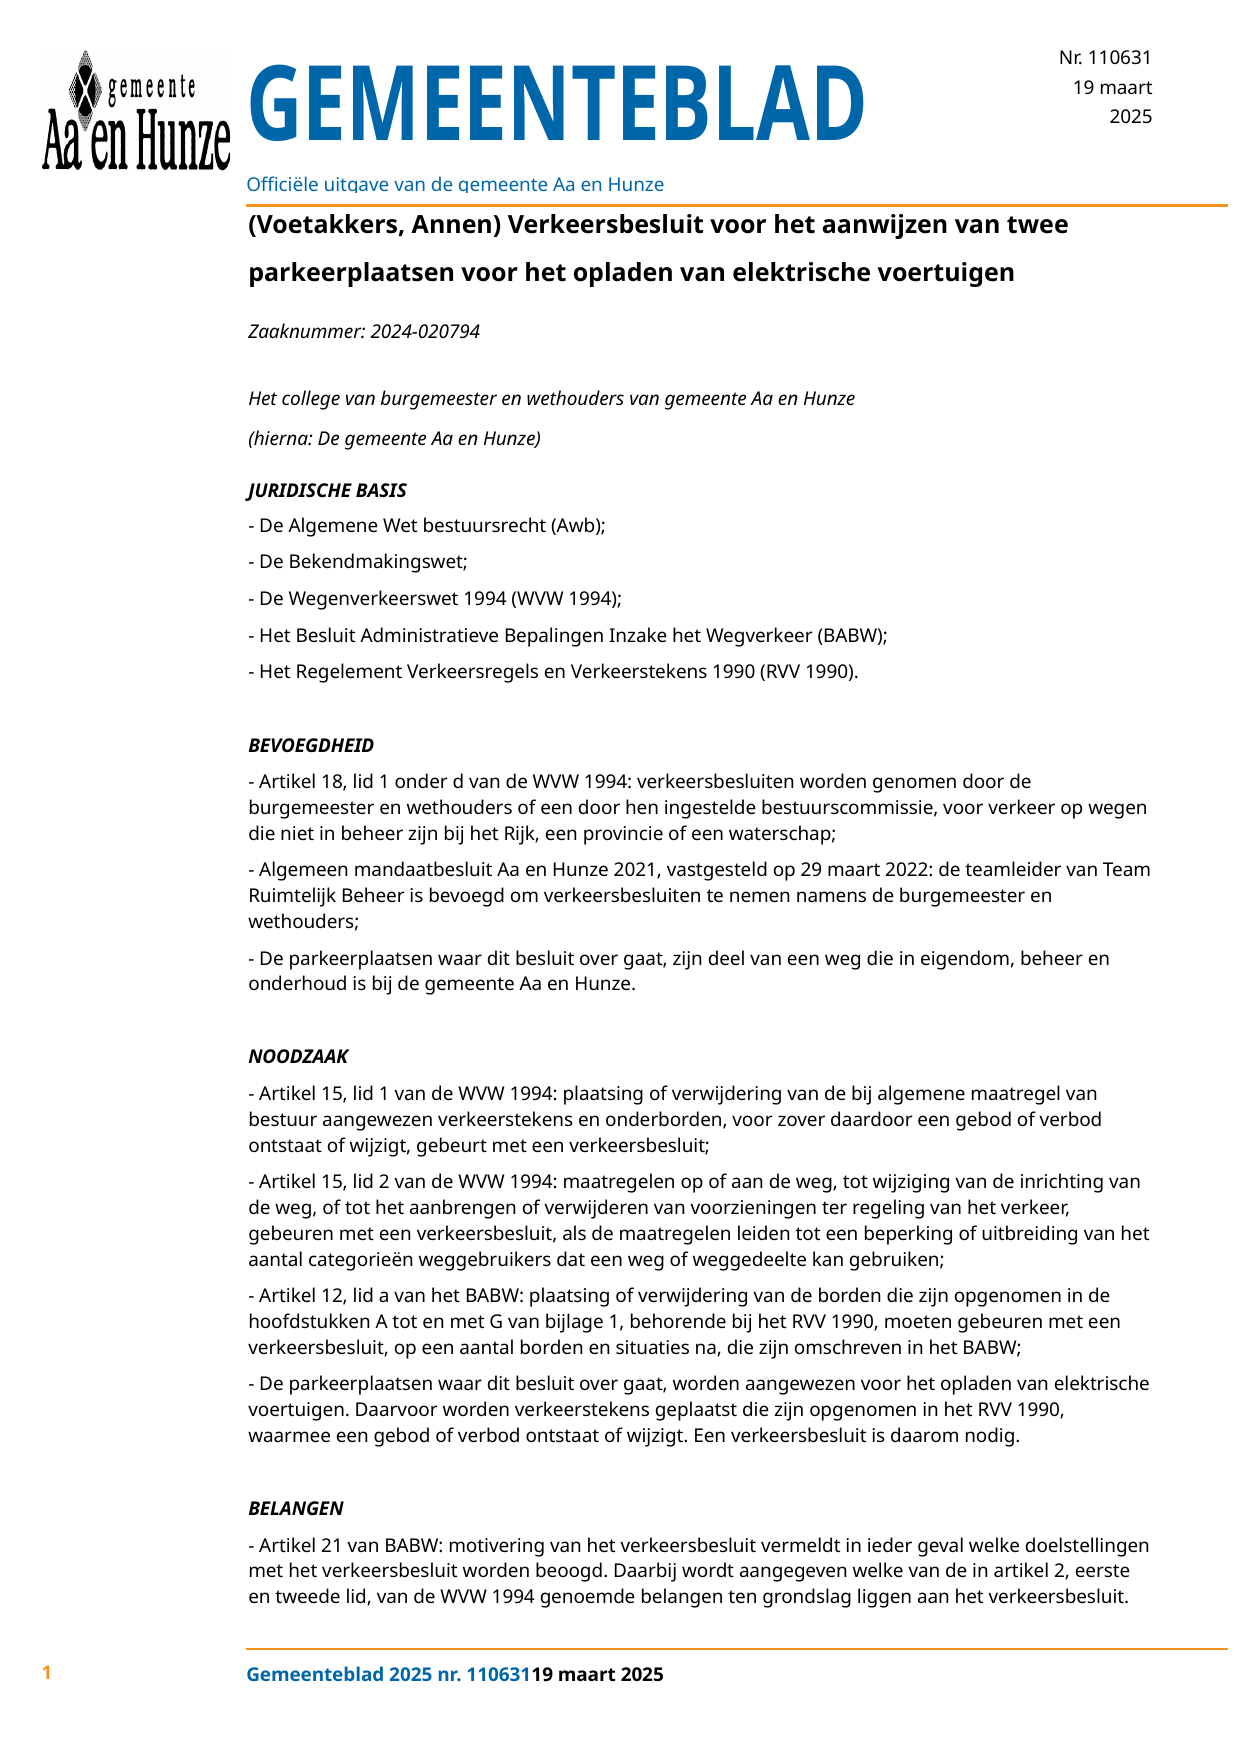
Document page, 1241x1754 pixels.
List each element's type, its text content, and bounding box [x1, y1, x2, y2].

text - Het Besluit Administratieve Bepalingen Inzake het Wegverkeer (BABW); [248, 622, 1152, 647]
text - De Bekendmakingswet; [248, 548, 1152, 574]
text - Artikel 15, lid 2 van de WVW 1994: maatregelen op of aan de weg, tot wijziging van de inrichting van de weg, of tot het aanbrengen of verwijderen van voorzieningen ter regeling van het verkeer, gebeuren met een verkeersbesluit, als de maatregelen leiden tot een beperking of uitbreiding van het aantal categorieën weggebruikers dat een weg of weggedeelte kan gebruiken; [248, 1168, 1152, 1271]
text - Algemeen mandaatbesluit Aa en Hunze 2021, vastgesteld op 29 maart 2022: de teamleider van Team Ruimtelijk Beheer is bevoegd om verkeersbesluiten te nemen namens de burgemeester en wethouders; [248, 857, 1152, 934]
text (hierna: De gemeente Aa en Hunze) [248, 425, 1152, 451]
picture [41, 47, 231, 172]
text Zaaknummer: 2024-020794 [248, 318, 1152, 344]
text - De parkeerplaatsen waar dit besluit over gaat, zijn deel van een weg die in eigendom, beheer en onderhoud is bij de gemeente Aa en Hunze. [248, 945, 1152, 996]
text - De Wegenverkeerswet 1994 (WVW 1994); [248, 585, 1152, 611]
text - Artikel 18, lid 1 onder d van de WVW 1994: verkeersbesluiten worden genomen door de burgemeester en wethouders of een door hen ingestelde bestuurscommissie, voor verkeer op wegen die niet in beheer zijn bij het Rijk, een provincie of een waterschap; [248, 768, 1152, 846]
text - Artikel 12, lid a van het BABW: plaatsing of verwijdering van de borden die zijn opgenomen in de hoofdstukken A tot en met G van bijlage 1, behorende bij het RVV 1990, moeten gebeuren met een verkeersbesluit, op een aantal borden en situaties na, die zijn omschreven in het BABW; [248, 1282, 1152, 1359]
text - Artikel 15, lid 1 van de WVW 1994: plaatsing of verwijdering van de bij algemene maatregel van bestuur aangewezen verkeerstekens en onderborden, voor zover daardoor een gebod of verbod ontstaat of wijzigt, gebeurt met een verkeersbesluit; [248, 1080, 1152, 1158]
text - Artikel 21 van BABW: motivering van het verkeersbesluit vermeldt in ieder geval welke doelstellingen met het verkeersbesluit worden beoogd. Daarbij wordt aangegeven welke van de in artikel 2, eerste en tweede lid, van de WVW 1994 genoemde belangen ten grondslag liggen aan het verkeersbesluit. [248, 1532, 1152, 1609]
text - De Algemene Wet bestuursrecht (Awb); [248, 512, 1152, 537]
text Het college van burgemeester en wethouders van gemeente Aa en Hunze [248, 386, 1152, 411]
text (Voetakkers, Annen) Verkeersbesluit voor het aanwijzen van twee parkeerplaatsen voor het opladen van elektrische voertuigen [248, 207, 1152, 288]
text NOODZAAK [248, 1044, 1152, 1069]
text JURIDISCHE BASIS [248, 478, 1152, 503]
text BELANGEN [248, 1495, 1152, 1521]
text BEVOEGDHEID [248, 732, 1152, 757]
text - De parkeerplaatsen waar dit besluit over gaat, worden aangewezen voor het opladen van elektrische voertuigen. Daarvoor worden verkeerstekens geplaatst die zijn opgenomen in het RVV 1990, waarmee een gebod of verbod ontstaat of wijzigt. Een verkeersbesluit is daarom nodig. [248, 1371, 1152, 1448]
text - Het Regelement Verkeersregels en Verkeerstekens 1990 (RVV 1990). [248, 658, 1152, 684]
